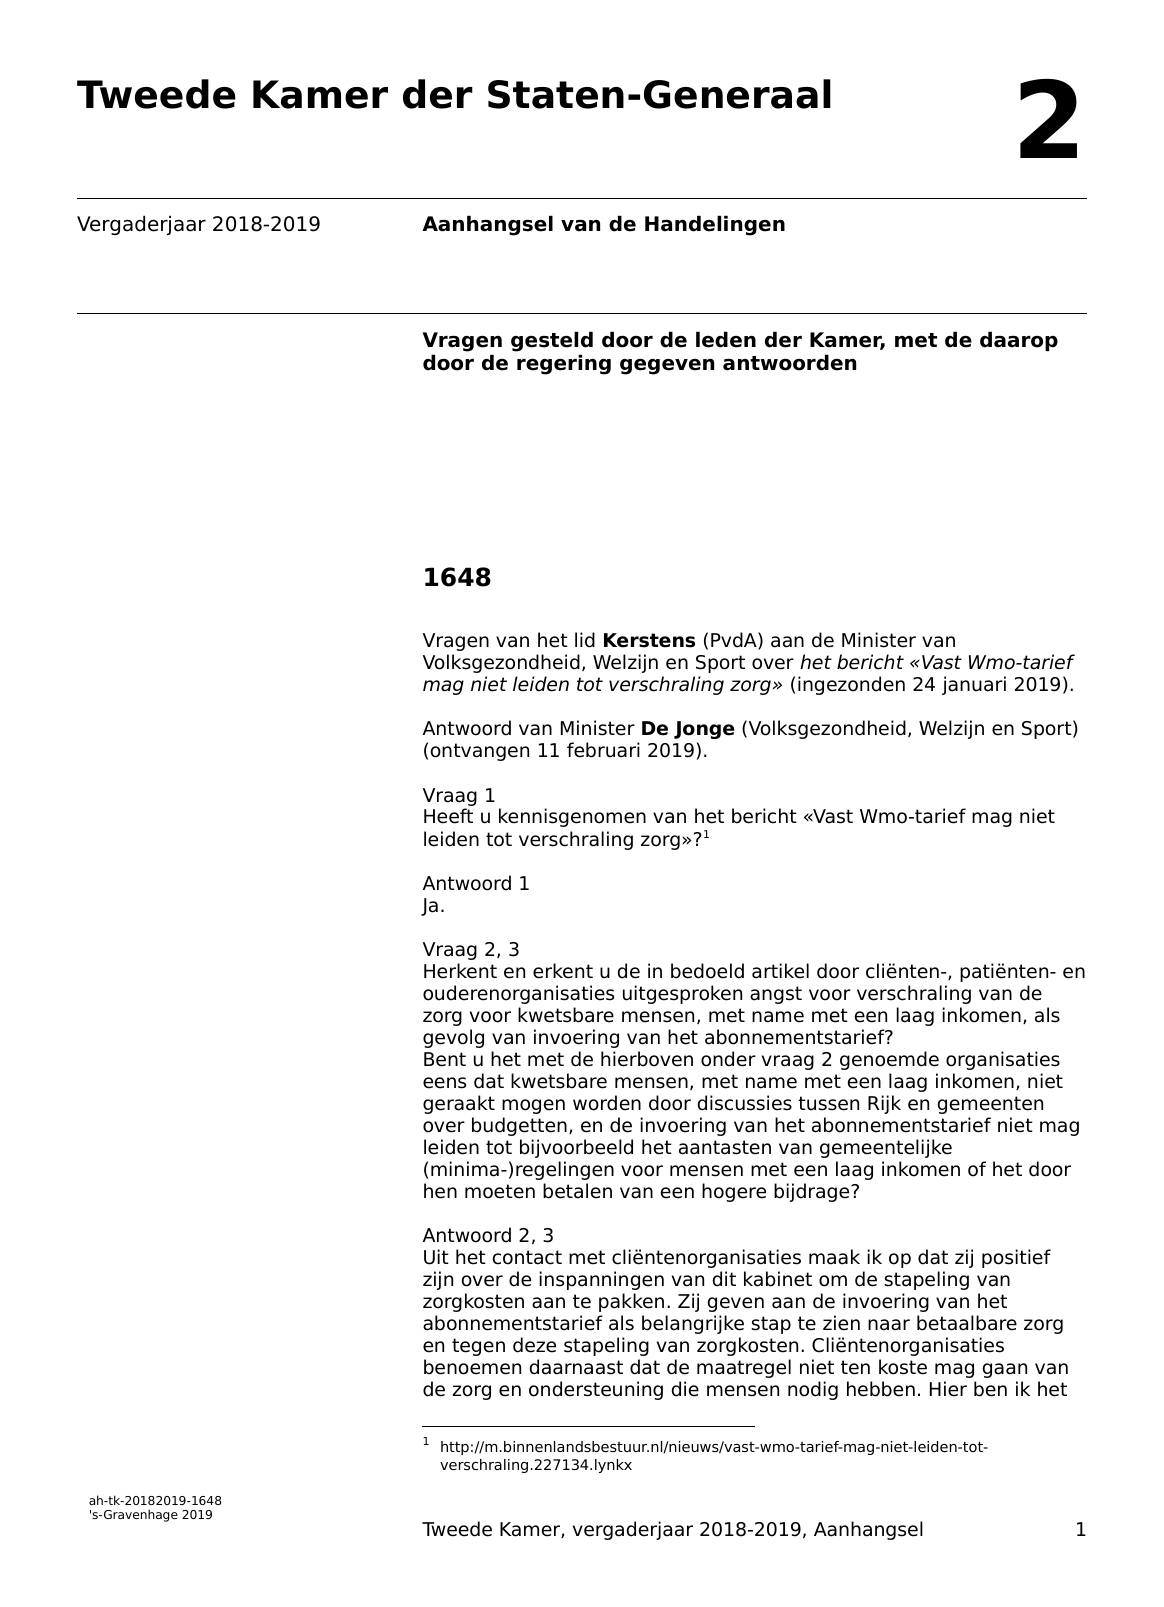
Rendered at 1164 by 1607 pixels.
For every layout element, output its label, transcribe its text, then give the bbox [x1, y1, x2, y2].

text Vragen van het lid Kerstens (PvdA) aan de Minister van Volksgezondheid, Welzijn en Sport over het bericht «Vast Wmo-tarief mag niet leiden tot verschraling zorg» (ingezonden 24 januari 2019). [422, 630, 1087, 696]
text Antwoord 2, 3 [422, 1225, 1087, 1247]
table_header Tweede Kamer der Staten-Generaal [77, 59, 886, 198]
table_cell Aanhangsel van de Handelingen [422, 199, 1087, 313]
text Vraag 1 [422, 784, 1087, 806]
text http://m.binnenlandsbestuur.nl/nieuws/vast-wmo-tarief-mag-niet-leiden-tot-verschraling.227134.lynkx [422, 1435, 1087, 1474]
text ah-tk-20182019-1648 [88, 1494, 323, 1508]
text Bent u het met de hierboven onder vraag 2 genoemde organisaties eens dat kwetsbare mensen, met name met een laag inkomen, niet geraakt mogen worden door discussies tussen Rijk en gemeenten over budgetten, en de invoering van het abonnementstarief niet mag leiden tot bijvoorbeeld het aantasten van gemeentelijke (minima-)regelingen voor mensen met een laag inkomen of het door hen moeten betalen van een hogere bijdrage? [422, 1049, 1087, 1202]
text Uit het contact met cliëntenorganisaties maak ik op dat zij positief zijn over de inspanningen van dit kabinet om de stapeling van zorgkosten aan te pakken. Zij geven aan de invoering van het abonnementstarief als belangrijke stap te zien naar betaalbare zorg en tegen deze stapeling van zorgkosten. Cliëntenorganisaties benoemen daarnaast dat de maatregel niet ten koste mag gaan van de zorg en ondersteuning die mensen nodig hebben. Hier ben ik het [422, 1247, 1087, 1401]
table_header 2 [886, 59, 1087, 198]
table_cell Vergaderjaar 2018-2019 [77, 199, 422, 313]
text Herkent en erkent u de in bedoeld artikel door cliënten-, patiënten- en ouderenorganisaties uitgesproken angst voor verschraling van de zorg voor kwetsbare mensen, met name met een laag inkomen, als gevolg van invoering van het abonnementstarief? [422, 961, 1087, 1049]
text Antwoord 1 [422, 873, 1087, 894]
text Antwoord van Minister De Jonge (Volksgezondheid, Welzijn en Sport) (ontvangen 11 februari 2019). [422, 718, 1087, 762]
text Heeft u kennisgenomen van het bericht «Vast Wmo-tarief mag niet leiden tot verschraling zorg»? [422, 806, 1087, 850]
text Ja. [422, 894, 1087, 917]
text 's-Gravenhage 2019 [88, 1508, 323, 1522]
text 1648 [422, 563, 1087, 592]
table_cell [77, 314, 422, 375]
text Vraag 2, 3 [422, 939, 1087, 961]
table_cell Vragen gesteld door de leden der Kamer, met de daarop door de regering gegeven antwoorden [422, 314, 1087, 375]
